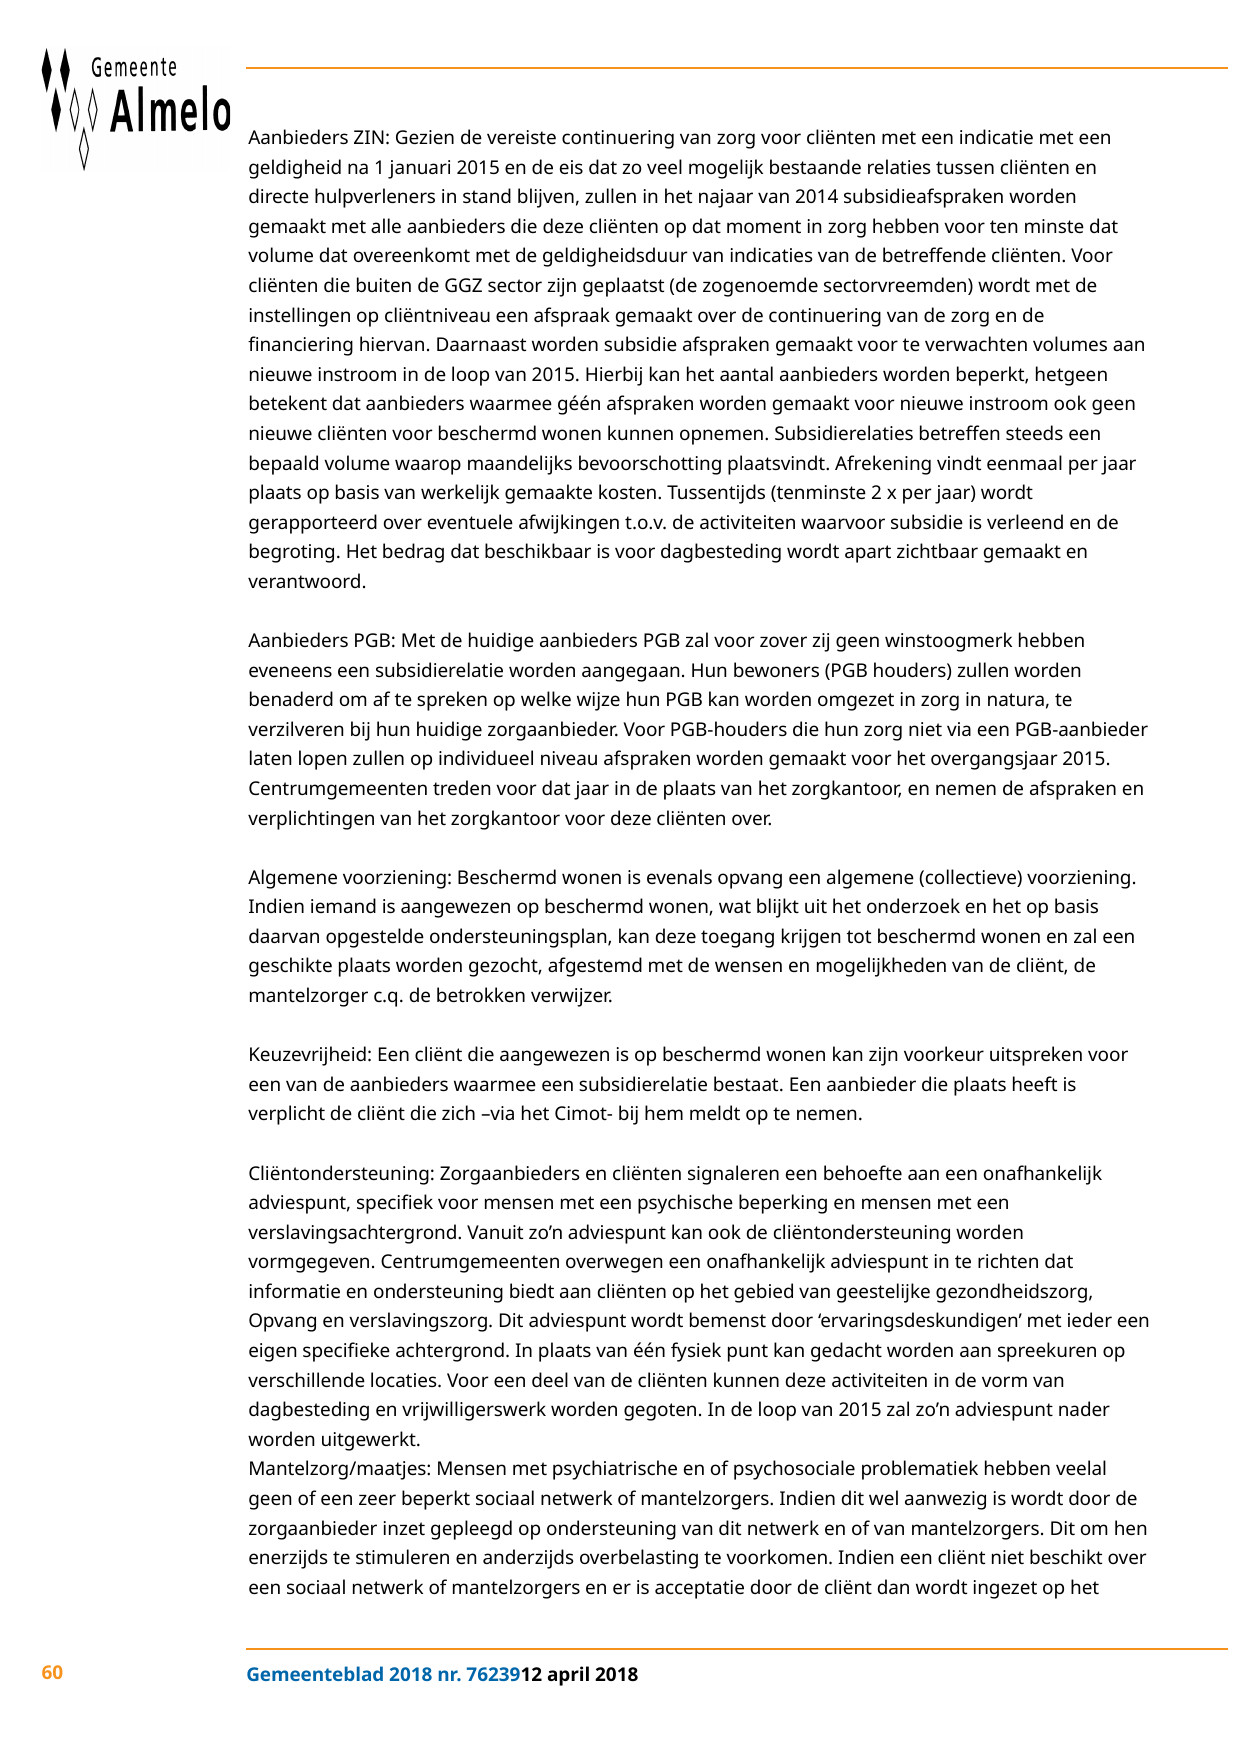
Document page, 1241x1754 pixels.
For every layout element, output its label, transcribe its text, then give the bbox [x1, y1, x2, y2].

picture [41, 47, 231, 172]
text Aanbieders PGB: Met de huidige aanbieders PGB zal voor zover zij geen winstoogmerk hebben eveneens een subsidierelatie worden aangegaan. Hun bewoners (PGB houders) zullen worden benaderd om af te spreken op welke wijze hun PGB kan worden omgezet in zorg in natura, te verzilveren bij hun huidige zorgaanbieder. Voor PGB-houders die hun zorg niet via een PGB-aanbieder laten lopen zullen op individueel niveau afspraken worden gemaakt voor het overgangsjaar 2015. Centrumgemeenten treden voor dat jaar in de plaats van het zorgkantoor, en nemen de afspraken en verplichtingen van het zorgkantoor voor deze cliënten over. [248, 627, 1152, 831]
text Aanbieders ZIN: Gezien de vereiste continuering van zorg voor cliënten met een indicatie met een geldigheid na 1 januari 2015 en de eis dat zo veel mogelijk bestaande relaties tussen cliënten en directe hulpverleners in stand blijven, zullen in het najaar van 2014 subsidieafspraken worden gemaakt met alle aanbieders die deze cliënten op dat moment in zorg hebben voor ten minste dat volume dat overeenkomt met de geldigheidsduur van indicaties van de betreffende cliënten. Voor cliënten die buiten de GGZ sector zijn geplaatst (de zogenoemde sectorvreemden) wordt met de instellingen op cliëntniveau een afspraak gemaakt over de continuering van de zorg en de financiering hiervan. Daarnaast worden subsidie afspraken gemaakt voor te verwachten volumes aan nieuwe instroom in de loop van 2015. Hierbij kan het aantal aanbieders worden beperkt, hetgeen betekent dat aanbieders waarmee géén afspraken worden gemaakt voor nieuwe instroom ook geen nieuwe cliënten voor beschermd wonen kunnen opnemen. Subsidierelaties betreffen steeds een bepaald volume waarop maandelijks bevoorschotting plaatsvindt. Afrekening vindt eenmaal per jaar plaats op basis van werkelijk gemaakte kosten. Tussentijds (tenminste 2 x per jaar) wordt gerapporteerd over eventuele afwijkingen t.o.v. de activiteiten waarvoor subsidie is verleend en de begroting. Het bedrag dat beschikbaar is voor dagbesteding wordt apart zichtbaar gemaakt en verantwoord. [248, 124, 1152, 594]
text Keuzevrijheid: Een cliënt die aangewezen is op beschermd wonen kan zijn voorkeur uitspreken voor een van de aanbieders waarmee een subsidierelatie bestaat. Een aanbieder die plaats heeft is verplicht de cliënt die zich –via het Cimot- bij hem meldt op te nemen. [248, 1041, 1152, 1126]
text Mantelzorg/maatjes: Mensen met psychiatrische en of psychosociale problematiek hebben veelal geen of een zeer beperkt sociaal netwerk of mantelzorgers. Indien dit wel aanwezig is wordt door de zorgaanbieder inzet gepleegd op ondersteuning van dit netwerk en of van mantelzorgers. Dit om hen enerzijds te stimuleren en anderzijds overbelasting te voorkomen. Indien een cliënt niet beschikt over een sociaal netwerk of mantelzorgers en er is acceptatie door de cliënt dan wordt ingezet op het [248, 1456, 1152, 1600]
text Algemene voorziening: Beschermd wonen is evenals opvang een algemene (collectieve) voorziening. Indien iemand is aangewezen op beschermd wonen, wat blijkt uit het onderzoek en het op basis daarvan opgestelde ondersteuningsplan, kan deze toegang krijgen tot beschermd wonen en zal een geschikte plaats worden gezocht, afgestemd met de wensen en mogelijkheden van de cliënt, de mantelzorger c.q. de betrokken verwijzer. [248, 864, 1152, 1008]
text Cliëntondersteuning: Zorgaanbieders en cliënten signaleren een behoefte aan een onafhankelijk adviespunt, specifiek voor mensen met een psychische beperking en mensen met een verslavingsachtergrond. Vanuit zo’n adviespunt kan ook de cliëntondersteuning worden vormgegeven. Centrumgemeenten overwegen een onafhankelijk adviespunt in te richten dat informatie en ondersteuning biedt aan cliënten op het gebied van geestelijke gezondheidszorg, Opvang en verslavingszorg. Dit adviespunt wordt bemenst door ‘ervaringsdeskundigen’ met ieder een eigen specifieke achtergrond. In plaats van één fysiek punt kan gedacht worden aan spreekuren op verschillende locaties. Voor een deel van de cliënten kunnen deze activiteiten in de vorm van dagbesteding en vrijwilligerswerk worden gegoten. In de loop van 2015 zal zo’n adviespunt nader worden uitgewerkt. [248, 1160, 1152, 1452]
